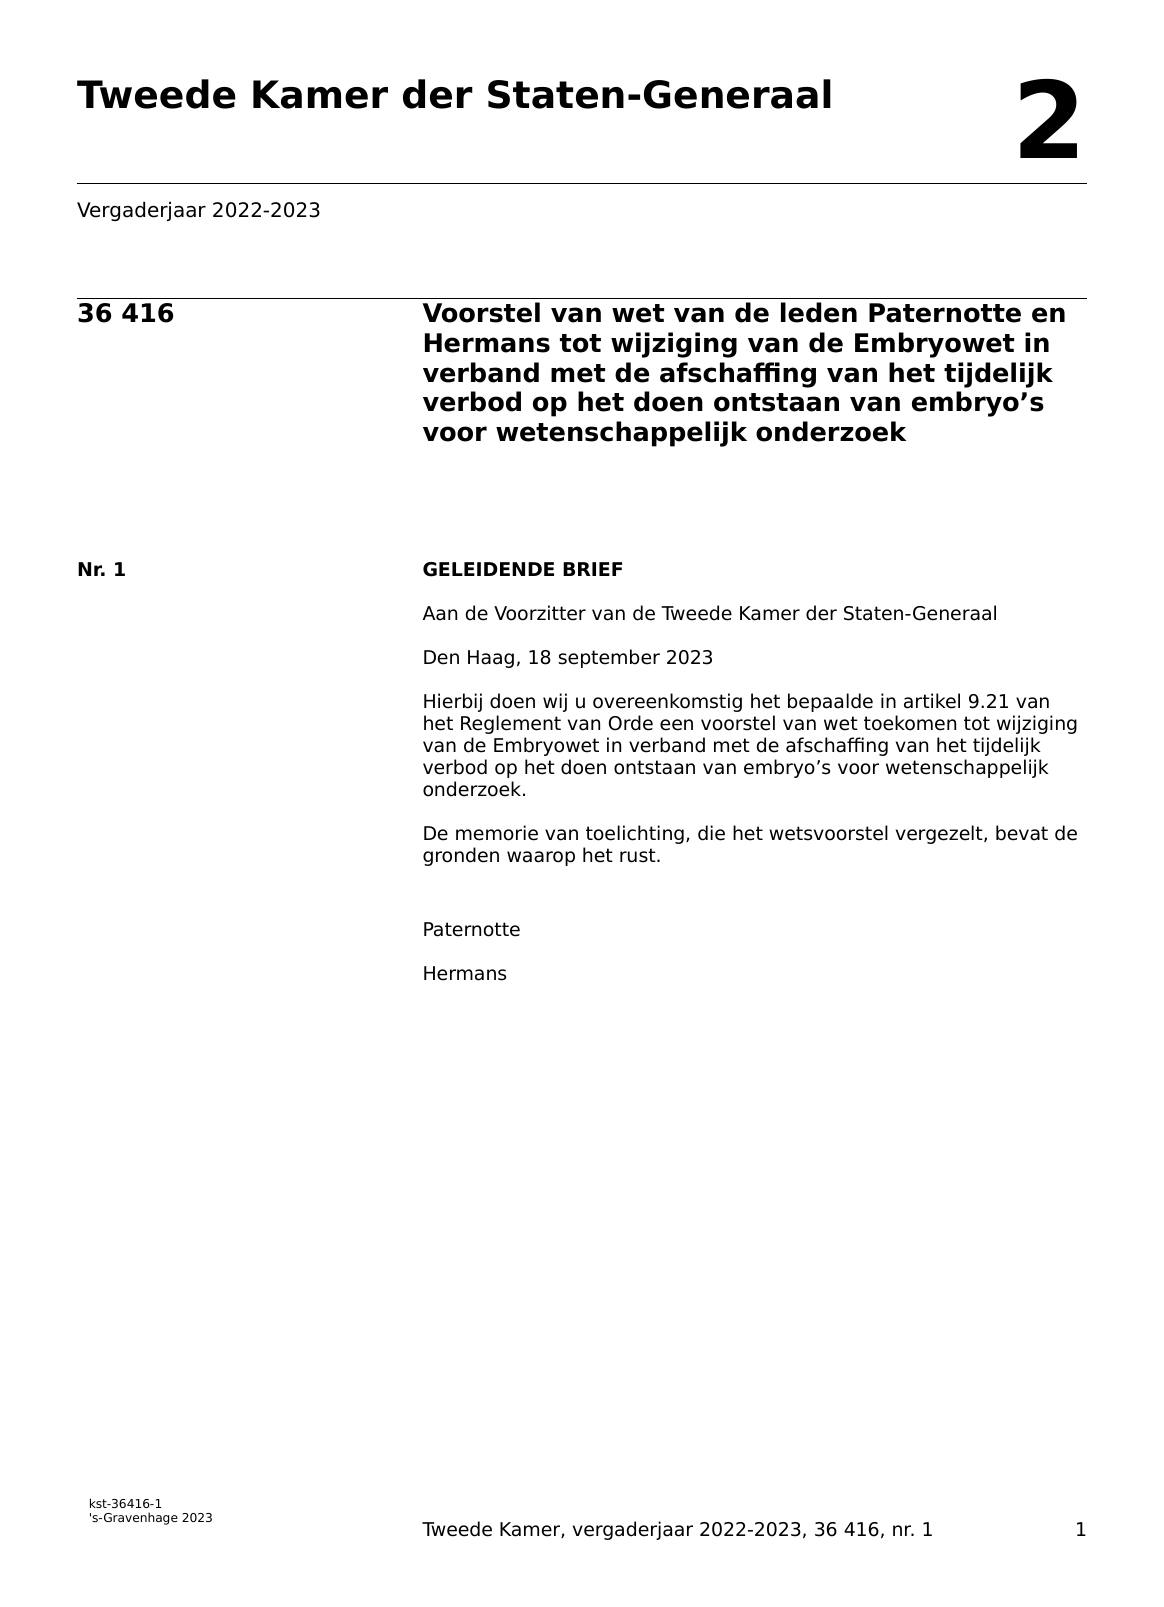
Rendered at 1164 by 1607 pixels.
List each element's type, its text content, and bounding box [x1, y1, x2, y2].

table_cell Vergaderjaar 2022-2023 [77, 184, 1087, 298]
subtitle 36 416 Voorstel van wet van de leden Paternotte en Hermans tot wijziging van de Embryowet in verband met de afschaffing van het tijdelijk verbod op het doen ontstaan van embryo’s voor wetenschappelijk onderzoek [77, 299, 1087, 447]
text kst-36416-1 [88, 1497, 323, 1511]
table_header 2 [886, 59, 1087, 183]
text Hierbij doen wij u overeenkomstig het bepaalde in artikel 9.21 van het Reglement van Orde een voorstel van wet toekomen tot wijziging van de Embryowet in verband met de afschaffing van het tijdelijk verbod op het doen ontstaan van embryo’s voor wetenschappelijk onderzoek. [422, 691, 1087, 801]
subtitle Nr. 1 GELEIDENDE BRIEF [77, 558, 1087, 580]
text De memorie van toelichting, die het wetsvoorstel vergezelt, bevat de gronden waarop het rust. [422, 823, 1087, 867]
table_header Tweede Kamer der Staten-Generaal [77, 59, 886, 183]
text Paternotte Hermans [422, 897, 1087, 985]
text 's-Gravenhage 2023 [88, 1511, 323, 1525]
text Den Haag, 18 september 2023 [422, 647, 1087, 669]
text Aan de Voorzitter van de Tweede Kamer der Staten-Generaal [422, 603, 1087, 624]
